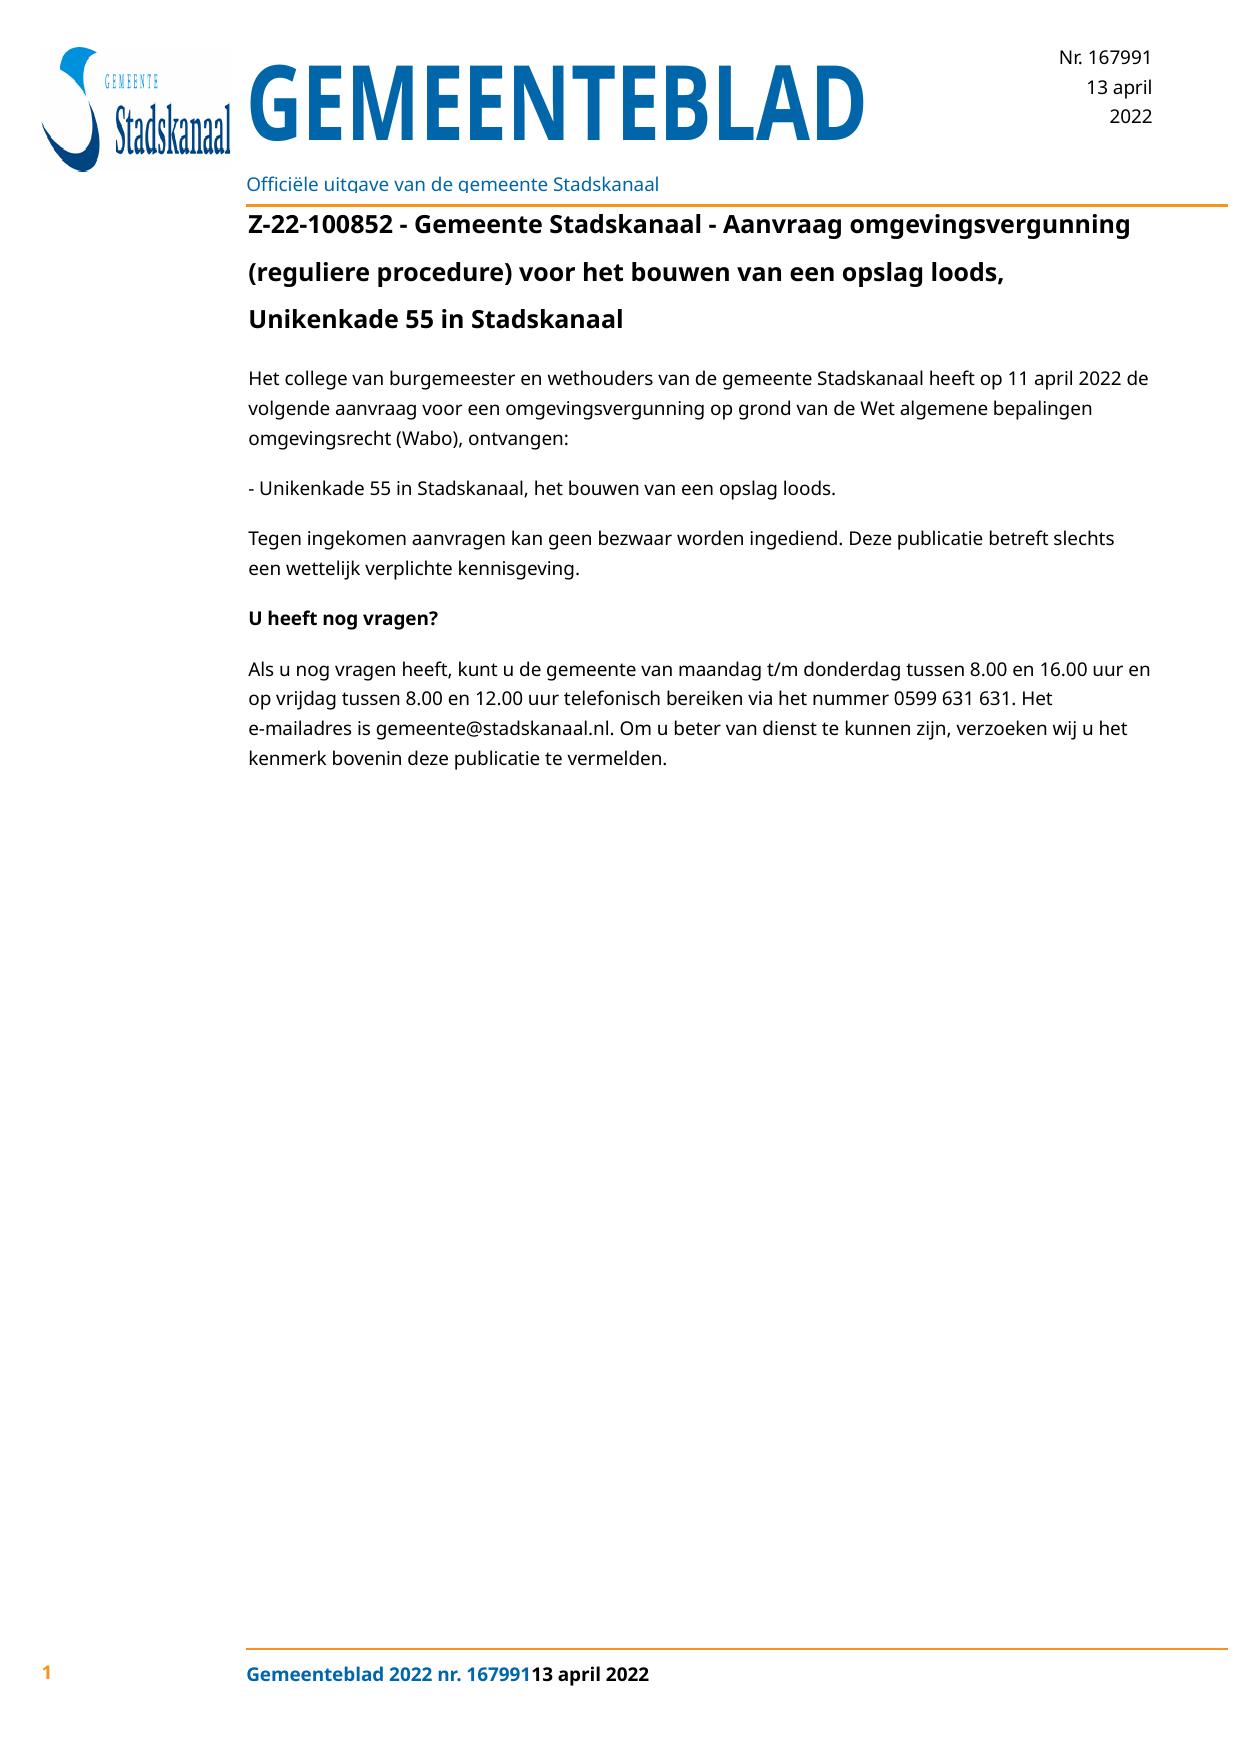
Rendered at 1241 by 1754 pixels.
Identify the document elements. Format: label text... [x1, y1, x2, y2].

text Als u nog vragen heeft, kunt u de gemeente van maandag t/m donderdag tussen 8.00 en 16.00 uur en op vrijdag tussen 8.00 en 12.00 uur telefonisch bereiken via het nummer 0599 631 631. Het e‑mailadres is gemeente@stadskanaal.nl. Om u beter van dienst te kunnen zijn, verzoeken wij u het kenmerk bovenin deze publicatie te vermelden. [248, 656, 1152, 770]
text Het college van burgemeester en wethouders van de gemeente Stadskanaal heeft op 11 april 2022 de volgende aanvraag voor een omgevingsvergunning op grond van de Wet algemene bepalingen omgevingsrecht (Wabo), ontvangen: [248, 366, 1152, 450]
text Tegen ingekomen aanvragen kan geen bezwaar worden ingediend. Deze publicatie betreft slechts een wettelijk verplichte kennisgeving. [248, 526, 1152, 581]
picture [41, 47, 231, 172]
text U heeft nog vragen? [248, 606, 1152, 631]
text - Unikenkade 55 in Stadskanaal, het bouwen van een opslag loods. [248, 475, 1152, 501]
text Z-22-100852 - Gemeente Stadskanaal - Aanvraag omgevingsvergunning (reguliere procedure) voor het bouwen van een opslag loods, Unikenkade 55 in Stadskanaal [248, 207, 1152, 336]
